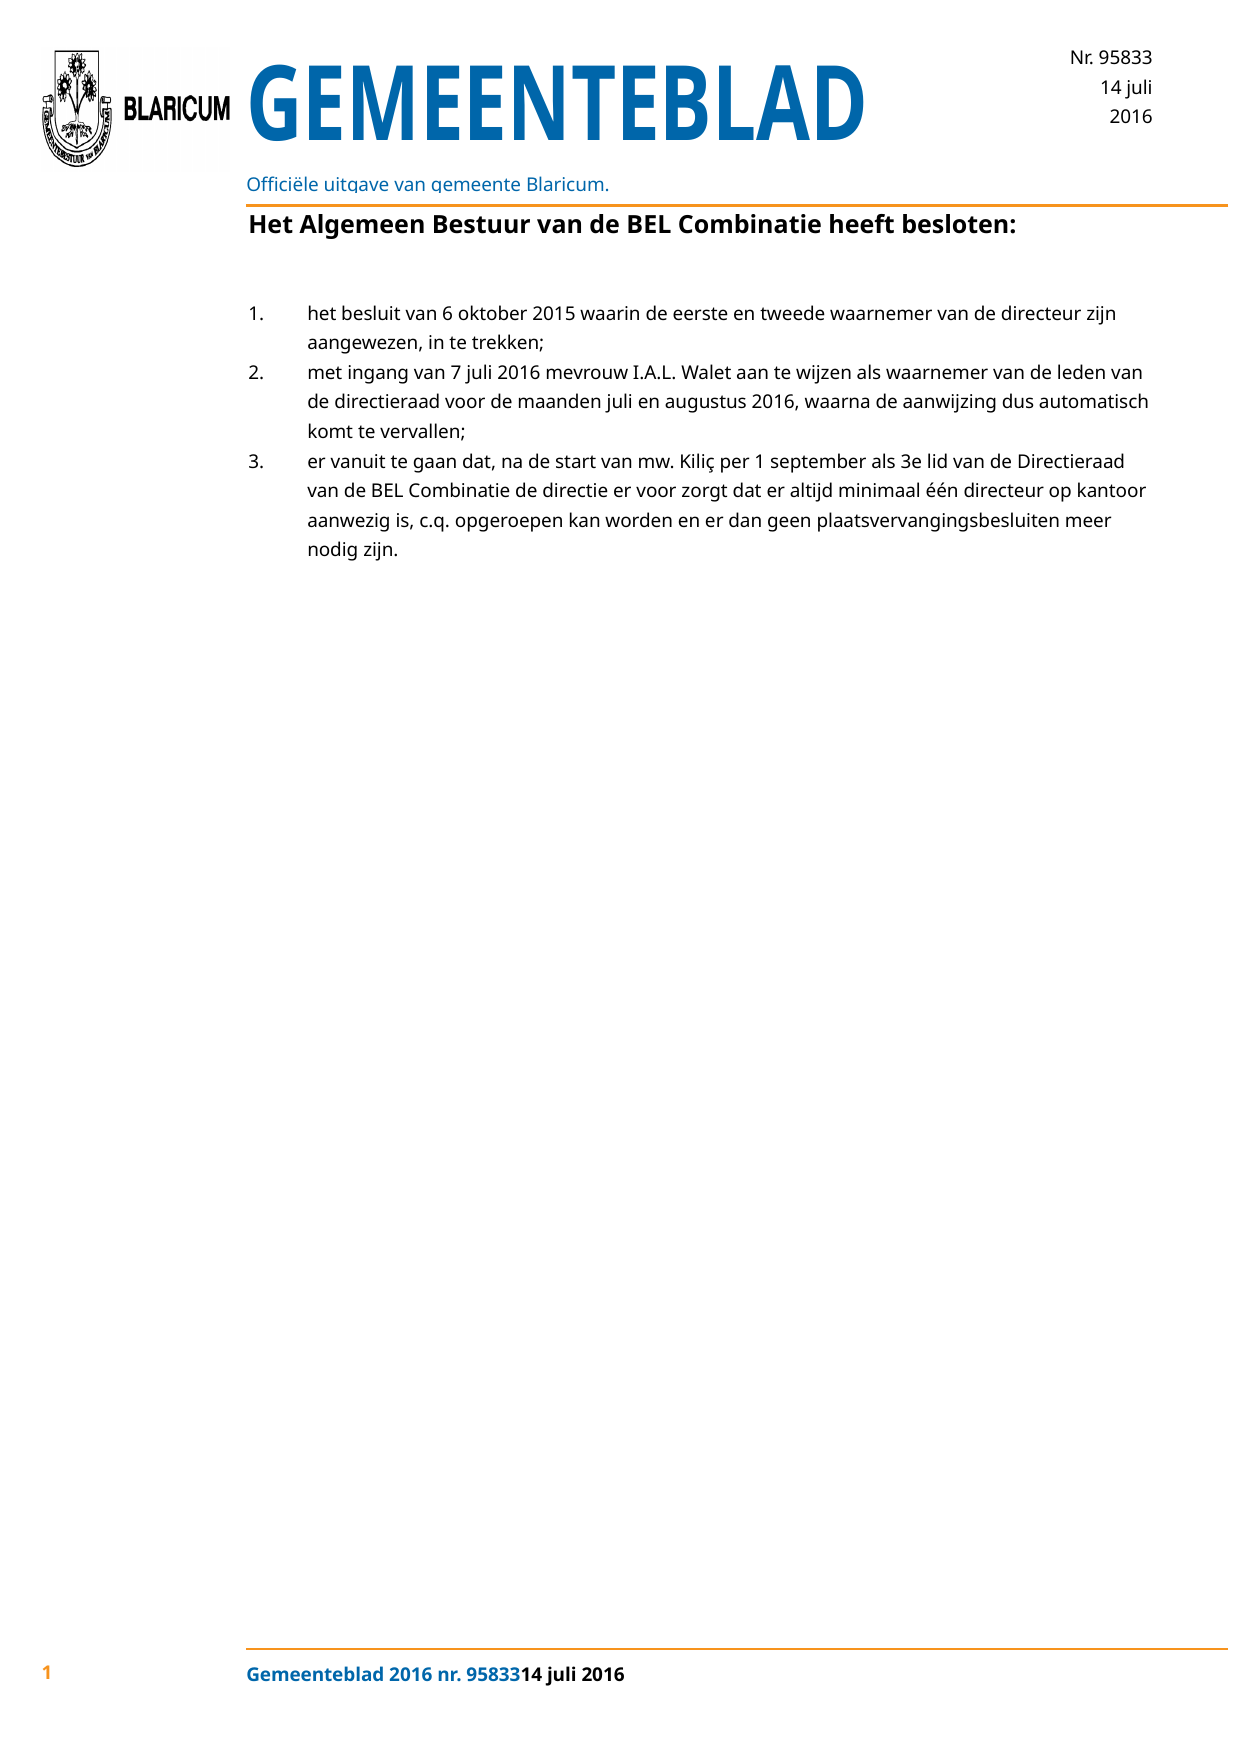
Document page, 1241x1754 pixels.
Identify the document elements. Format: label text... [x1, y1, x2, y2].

list er vanuit te gaan dat, na de start van mw. Kiliç per 1 september als 3e lid van de Directieraad van de BEL Combinatie de directie er voor zorgt dat er altijd minimaal één directeur op kantoor aanwezig is, c.q. opgeroepen kan worden en er dan geen plaatsvervangingsbesluiten meer nodig zijn. [248, 448, 1152, 562]
list met ingang van 7 juli 2016 mevrouw I.A.L. Walet aan te wijzen als waarnemer van de leden van de directieraad voor de maanden juli en augustus 2016, waarna de aanwijzing dus automatisch komt te vervallen; [248, 359, 1152, 444]
picture [41, 47, 231, 172]
text Het Algemeen Bestuur van de BEL Combinatie heeft besloten: [248, 207, 1152, 241]
list het besluit van 6 oktober 2015 waarin de eerste en tweede waarnemer van de directeur zijn aangewezen, in te trekken; [248, 300, 1152, 355]
